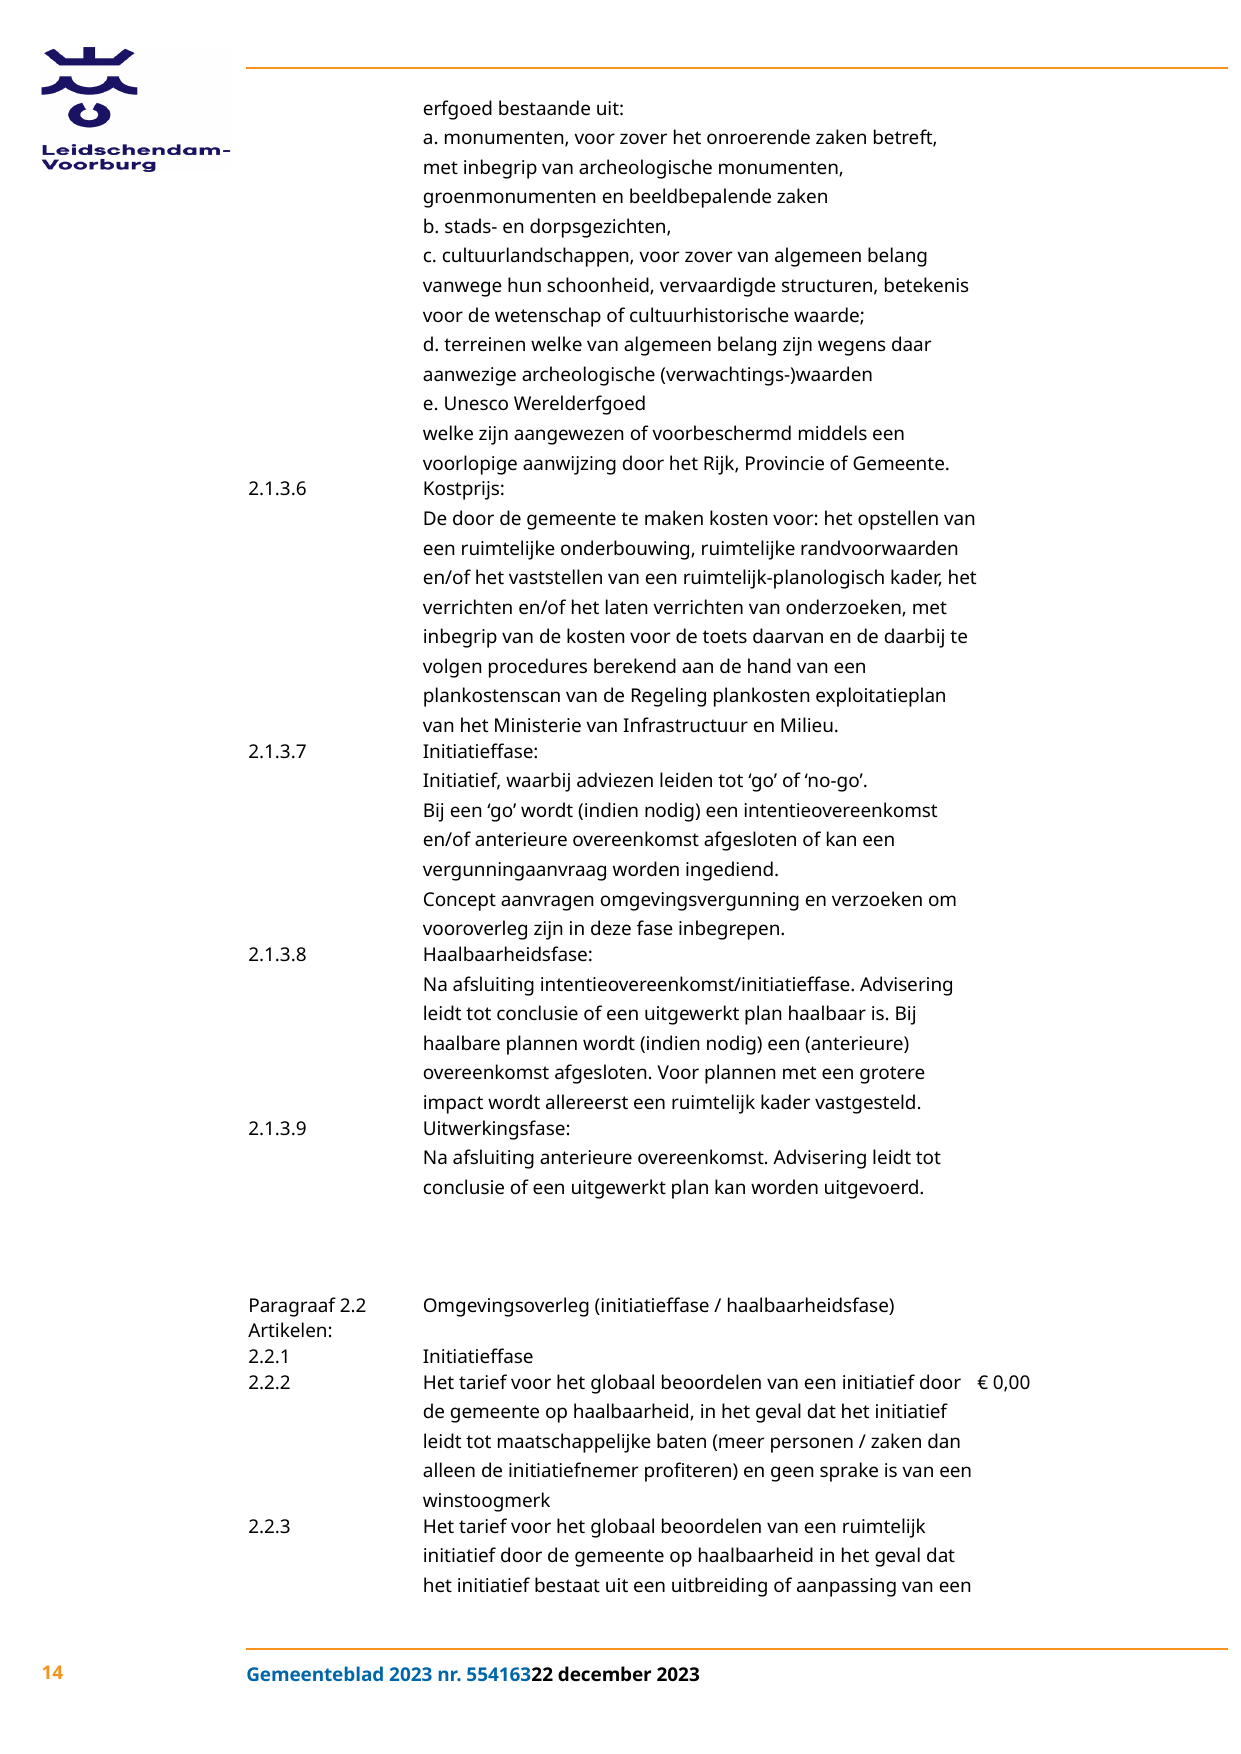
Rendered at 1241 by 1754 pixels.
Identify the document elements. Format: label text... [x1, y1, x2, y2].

table_cell [977, 1513, 1152, 1598]
table_header [977, 1292, 1152, 1317]
table_cell [977, 1318, 1152, 1343]
table_cell 2.1.3.9 [248, 1115, 423, 1200]
table_cell 2.2.1 [248, 1343, 423, 1369]
table_header Paragraaf 2.2 [248, 1292, 423, 1317]
table_cell Uitwerkingsfase: Na afsluiting anterieure overeenkomst. Advisering leidt tot conclusie of een uitgewerkt plan kan worden uitgevoerd. [423, 1115, 977, 1200]
table_cell Het tarief voor het globaal beoordelen van een initiatief door de gemeente op haalbaarheid, in het geval dat het initiatief leidt tot maatschappelijke baten (meer personen / zaken dan alleen de initiatiefnemer profiteren) en geen sprake is van een winstoogmerk [423, 1369, 977, 1513]
table_header Omgevingsoverleg (initiatieffase / haalbaarheidsfase) [423, 1292, 977, 1317]
table_cell [977, 1343, 1152, 1369]
table_cell [977, 476, 1152, 738]
table_cell [977, 95, 1152, 476]
table_cell 2.1.3.8 [248, 941, 423, 1115]
table_cell Initiatieffase [423, 1343, 977, 1369]
table_cell [248, 95, 423, 476]
table_cell 2.2.2 [248, 1369, 423, 1513]
table_cell Initiatieffase: Initiatief, waarbij adviezen leiden tot ‘go’ of ‘no-go’. Bij een ‘go’ wordt (indien nodig) een intentieovereenkomst en/of anterieure overeenkomst afgesloten of kan een vergunningaanvraag worden ingediend. Concept aanvragen omgevingsvergunning en verzoeken om vooroverleg zijn in deze fase inbegrepen. [423, 738, 977, 941]
table_cell 2.2.3 [248, 1513, 423, 1598]
table_cell 2.1.3.7 [248, 738, 423, 941]
table_cell Haalbaarheidsfase: Na afsluiting intentieovereenkomst/initiatieffase. Advisering leidt tot conclusie of een uitgewerkt plan haalbaar is. Bij haalbare plannen wordt (indien nodig) een (anterieure) overeenkomst afgesloten. Voor plannen met een grotere impact wordt allereerst een ruimtelijk kader vastgesteld. [423, 941, 977, 1115]
table_cell [977, 1115, 1152, 1200]
table_cell [423, 1318, 977, 1343]
table_cell [977, 941, 1152, 1115]
table_cell Artikelen: [248, 1318, 423, 1343]
table_cell 2.1.3.6 [248, 476, 423, 738]
table_cell Het tarief voor het globaal beoordelen van een ruimtelijk initiatief door de gemeente op haalbaarheid in het geval dat het initiatief bestaat uit een uitbreiding of aanpassing van een [423, 1513, 977, 1598]
table_cell € 0,00 [977, 1369, 1152, 1513]
table_cell erfgoed bestaande uit: a. monumenten, voor zover het onroerende zaken betreft, met inbegrip van archeologische monumenten, groenmonumenten en beeldbepalende zaken b. stads- en dorpsgezichten, c. cultuurlandschappen, voor zover van algemeen belang vanwege hun schoonheid, vervaardigde structuren, betekenis voor de wetenschap of cultuurhistorische waarde; d. terreinen welke van algemeen belang zijn wegens daar aanwezige archeologische (verwachtings-)waarden e. Unesco Werelderfgoed welke zijn aangewezen of voorbeschermd middels een voorlopige aanwijzing door het Rijk, Provincie of Gemeente. [423, 95, 977, 476]
picture [41, 47, 231, 172]
table_cell [977, 738, 1152, 941]
table_cell Kostprijs: De door de gemeente te maken kosten voor: het opstellen van een ruimtelijke onderbouwing, ruimtelijke randvoorwaarden en/of het vaststellen van een ruimtelijk-planologisch kader, het verrichten en/of het laten verrichten van onderzoeken, met inbegrip van de kosten voor de toets daarvan en de daarbij te volgen procedures berekend aan de hand van een plankostenscan van de Regeling plankosten exploitatieplan van het Ministerie van Infrastructuur en Milieu. [423, 476, 977, 738]
